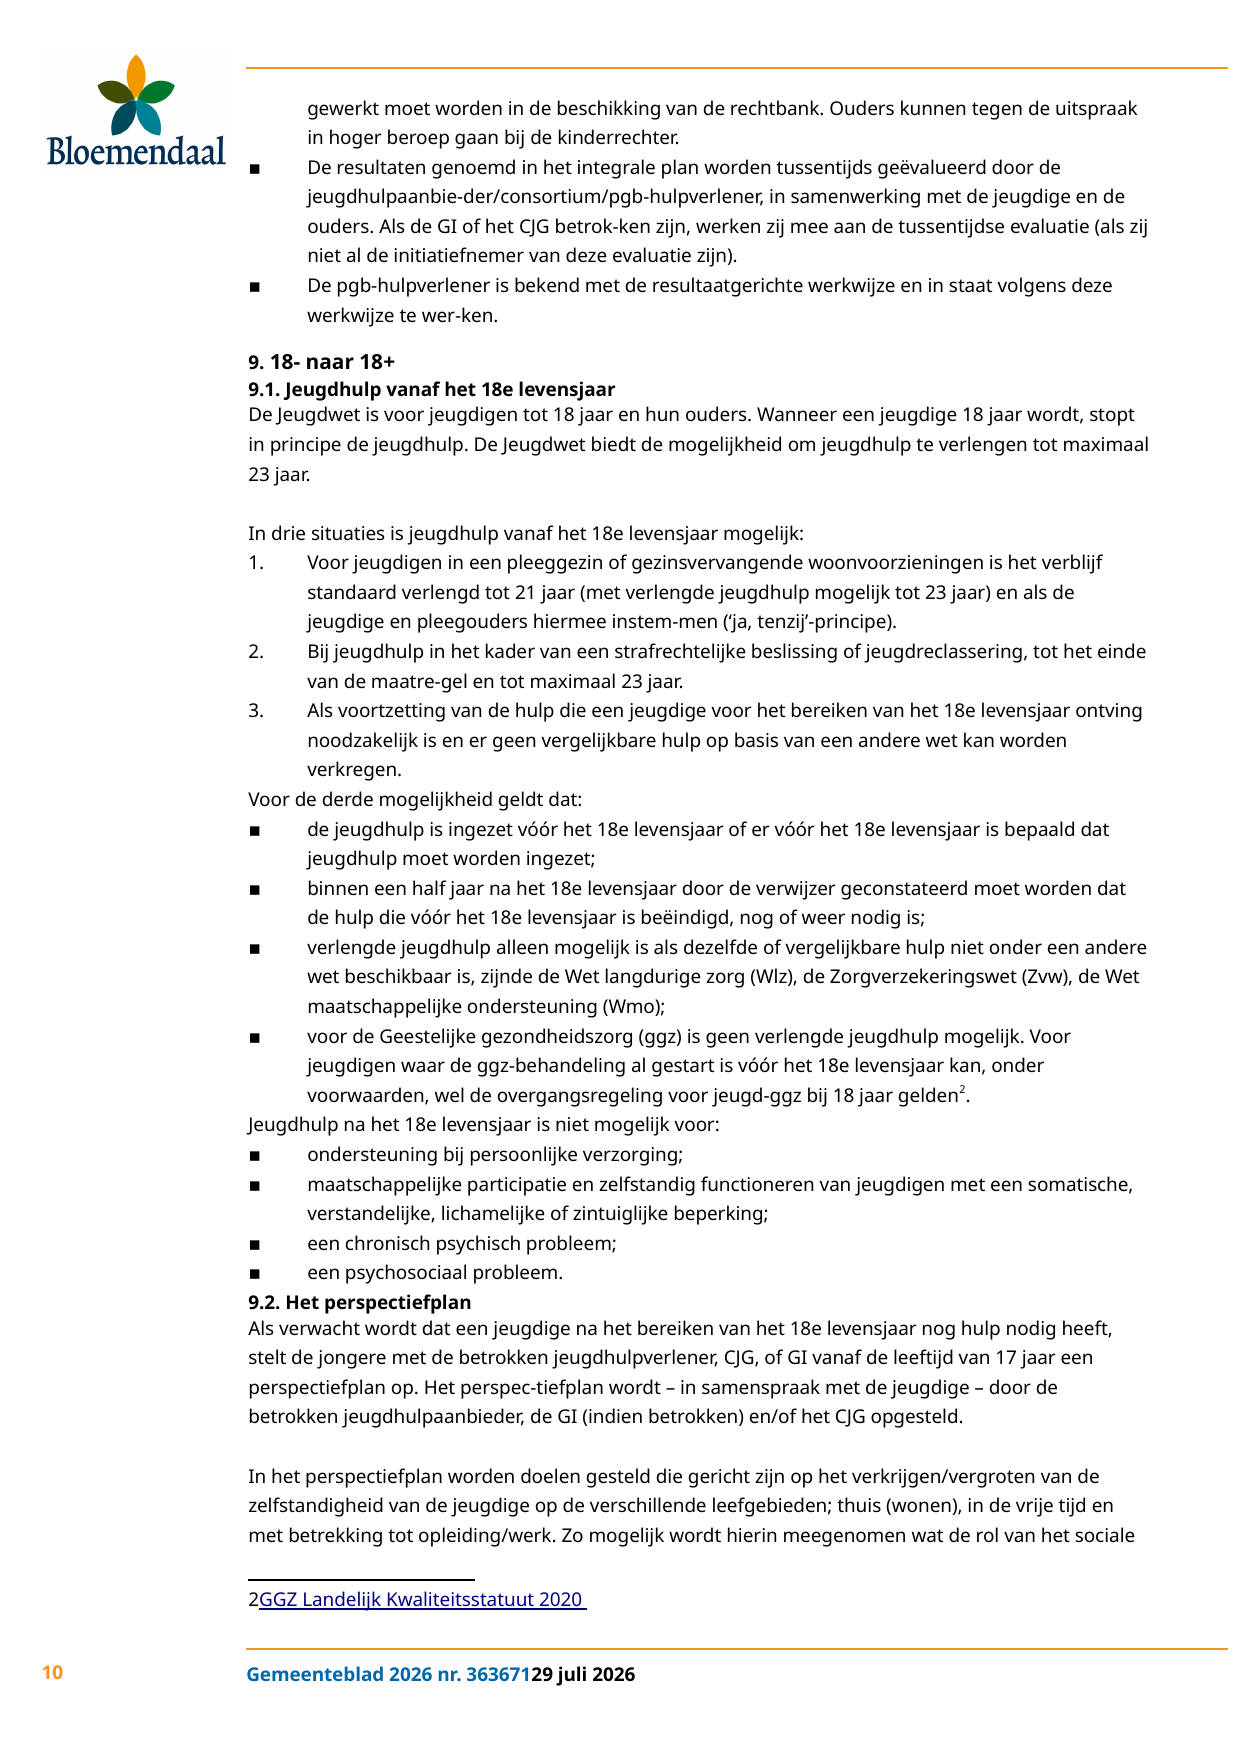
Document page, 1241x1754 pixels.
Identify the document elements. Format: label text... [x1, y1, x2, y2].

text Als verwacht wordt dat een jeugdige na het bereiken van het 18e levensjaar nog hulp nodig heeft, stelt de jongere met de betrokken jeugdhulpverlener, CJG, of GI vanaf de leeftijd van 17 jaar een perspectiefplan op. Het perspec-tiefplan wordt – in samenspraak met de jeugdige – door de betrokken jeugdhulpaanbieder, de GI (indien betrokken) en/of het CJG opgesteld. [248, 1315, 1152, 1429]
list voor de Geestelijke gezondheidszorg (ggz) is geen verlengde jeugdhulp mogelijk. Voor jeugdigen waar de ggz-behandeling al gestart is vóór het 18e levensjaar kan, onder voorwaarden, wel de overgangsregeling voor jeugd-ggz bij 18 jaar gelden. [248, 1023, 1152, 1108]
text In het perspectiefplan worden doelen gesteld die gericht zijn op het verkrijgen/vergroten van de zelfstandigheid van de jeugdige op de verschillende leefgebieden; thuis (wonen), in de vrije tijd en met betrekking tot opleiding/werk. Zo mogelijk wordt hierin meegenomen wat de rol van het sociale [248, 1463, 1152, 1548]
list gewerkt moet worden in de beschikking van de rechtbank. Ouders kunnen tegen de uitspraak in hoger beroep gaan bij de kinderrechter. [248, 95, 1152, 150]
list ondersteuning bij persoonlijke verzorging; [248, 1141, 1152, 1167]
list een chronisch psychisch probleem; [248, 1230, 1152, 1256]
picture [41, 47, 231, 172]
list Voor jeugdigen in een pleeggezin of gezinsvervangende woonvoorzieningen is het verblijf standaard verlengd tot 21 jaar (met verlengde jeugdhulp mogelijk tot 23 jaar) en als de jeugdige en pleegouders hiermee instem-men (‘ja, tenzij’-principe). [248, 549, 1152, 634]
list De resultaten genoemd in het integrale plan worden tussentijds geëvalueerd door de jeugdhulpaanbie-der/consortium/pgb-hulpverlener, in samenwerking met de jeugdige en de ouders. Als de GI of het CJG betrok-ken zijn, werken zij mee aan de tussentijdse evaluatie (als zij niet al de initiatiefnemer van deze evaluatie zijn). [248, 154, 1152, 268]
list een psychosociaal probleem. [248, 1259, 1152, 1285]
list verlengde jeugdhulp alleen mogelijk is als dezelfde of vergelijkbare hulp niet onder een andere wet beschikbaar is, zijnde de Wet langdurige zorg (Wlz), de Zorgverzekeringswet (Zvw), de Wet maatschappelijke ondersteuning (Wmo); [248, 934, 1152, 1019]
text Voor de derde mogelijkheid geldt dat: [248, 786, 1152, 812]
text In drie situaties is jeugdhulp vanaf het 18e levensjaar mogelijk: [248, 520, 1152, 546]
list binnen een half jaar na het 18e levensjaar door de verwijzer geconstateerd moet worden dat de hulp die vóór het 18e levensjaar is beëindigd, nog of weer nodig is; [248, 875, 1152, 930]
list Als voortzetting van de hulp die een jeugdige voor het bereiken van het 18e levensjaar ontving noodzakelijk is en er geen vergelijkbare hulp op basis van een andere wet kan worden verkregen. [248, 697, 1152, 782]
text 9. 18- naar 18+ [248, 347, 1152, 376]
list Bij jeugdhulp in het kader van een strafrechtelijke beslissing of jeugdreclassering, tot het einde van de maatre-gel en tot maximaal 23 jaar. [248, 638, 1152, 694]
text Jeugdhulp na het 18e levensjaar is niet mogelijk voor: [248, 1112, 1152, 1137]
text 9.1. Jeugdhulp vanaf het 18e levensjaar [248, 376, 1152, 402]
text De Jeugdwet is voor jeugdigen tot 18 jaar en hun ouders. Wanneer een jeugdige 18 jaar wordt, stopt in principe de jeugdhulp. De Jeugdwet biedt de mogelijkheid om jeugdhulp te verlengen tot maximaal 23 jaar. [248, 402, 1152, 487]
list De pgb-hulpverlener is bekend met de resultaatgerichte werkwijze en in staat volgens deze werkwijze te wer-ken. [248, 272, 1152, 328]
list de jeugdhulp is ingezet vóór het 18e levensjaar of er vóór het 18e levensjaar is bepaald dat jeugdhulp moet worden ingezet; [248, 816, 1152, 871]
list GGZ Landelijk Kwaliteitsstatuut 2020 [248, 1586, 1152, 1612]
text 9.2. Het perspectiefplan [248, 1289, 1152, 1315]
list maatschappelijke participatie en zelfstandig functioneren van jeugdigen met een somatische, verstandelijke, lichamelijke of zintuiglijke beperking; [248, 1171, 1152, 1226]
